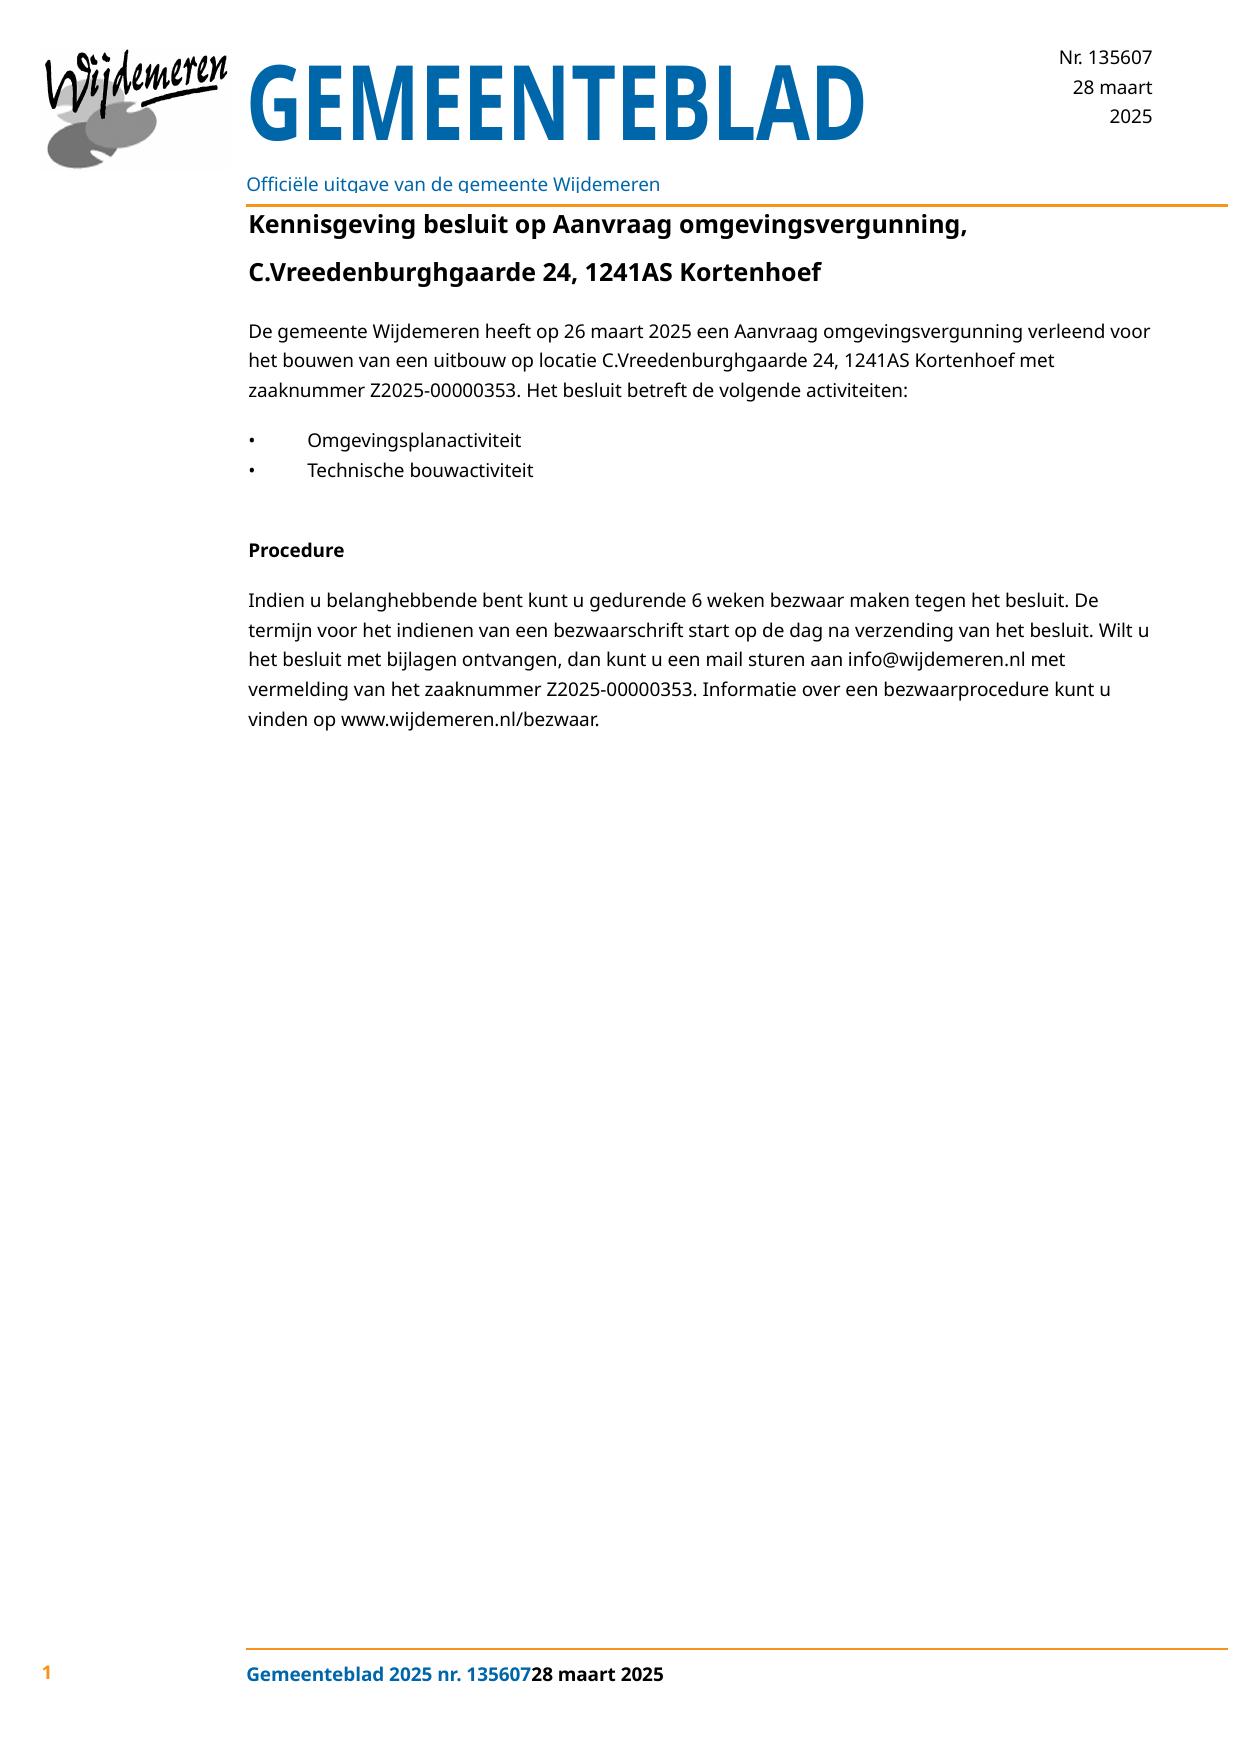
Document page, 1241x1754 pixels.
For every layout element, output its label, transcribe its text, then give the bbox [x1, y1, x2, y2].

list Omgevingsplanactiviteit [248, 427, 1152, 453]
list Technische bouwactiviteit [248, 457, 1152, 483]
text De gemeente Wijdemeren heeft op 26 maart 2025 een Aanvraag omgevingsvergunning verleend voor het bouwen van een uitbouw op locatie C.Vreedenburghgaarde 24, 1241AS Kortenhoef met zaaknummer Z2025-00000353. Het besluit betreft de volgende activiteiten: [248, 318, 1152, 403]
picture [41, 47, 231, 172]
text Indien u belanghebbende bent kunt u gedurende 6 weken bezwaar maken tegen het besluit. De termijn voor het indienen van een bezwaarschrift start op de dag na verzending van het besluit. Wilt u het besluit met bijlagen ontvangen, dan kunt u een mail sturen aan info@wijdemeren.nl met vermelding van het zaaknummer Z2025-00000353. Informatie over een bezwaarprocedure kunt u vinden op www.wijdemeren.nl/bezwaar. [248, 587, 1152, 732]
text Procedure [248, 537, 1152, 563]
text Kennisgeving besluit op Aanvraag omgevingsvergunning, C.Vreedenburghgaarde 24, 1241AS Kortenhoef [248, 207, 1152, 288]
